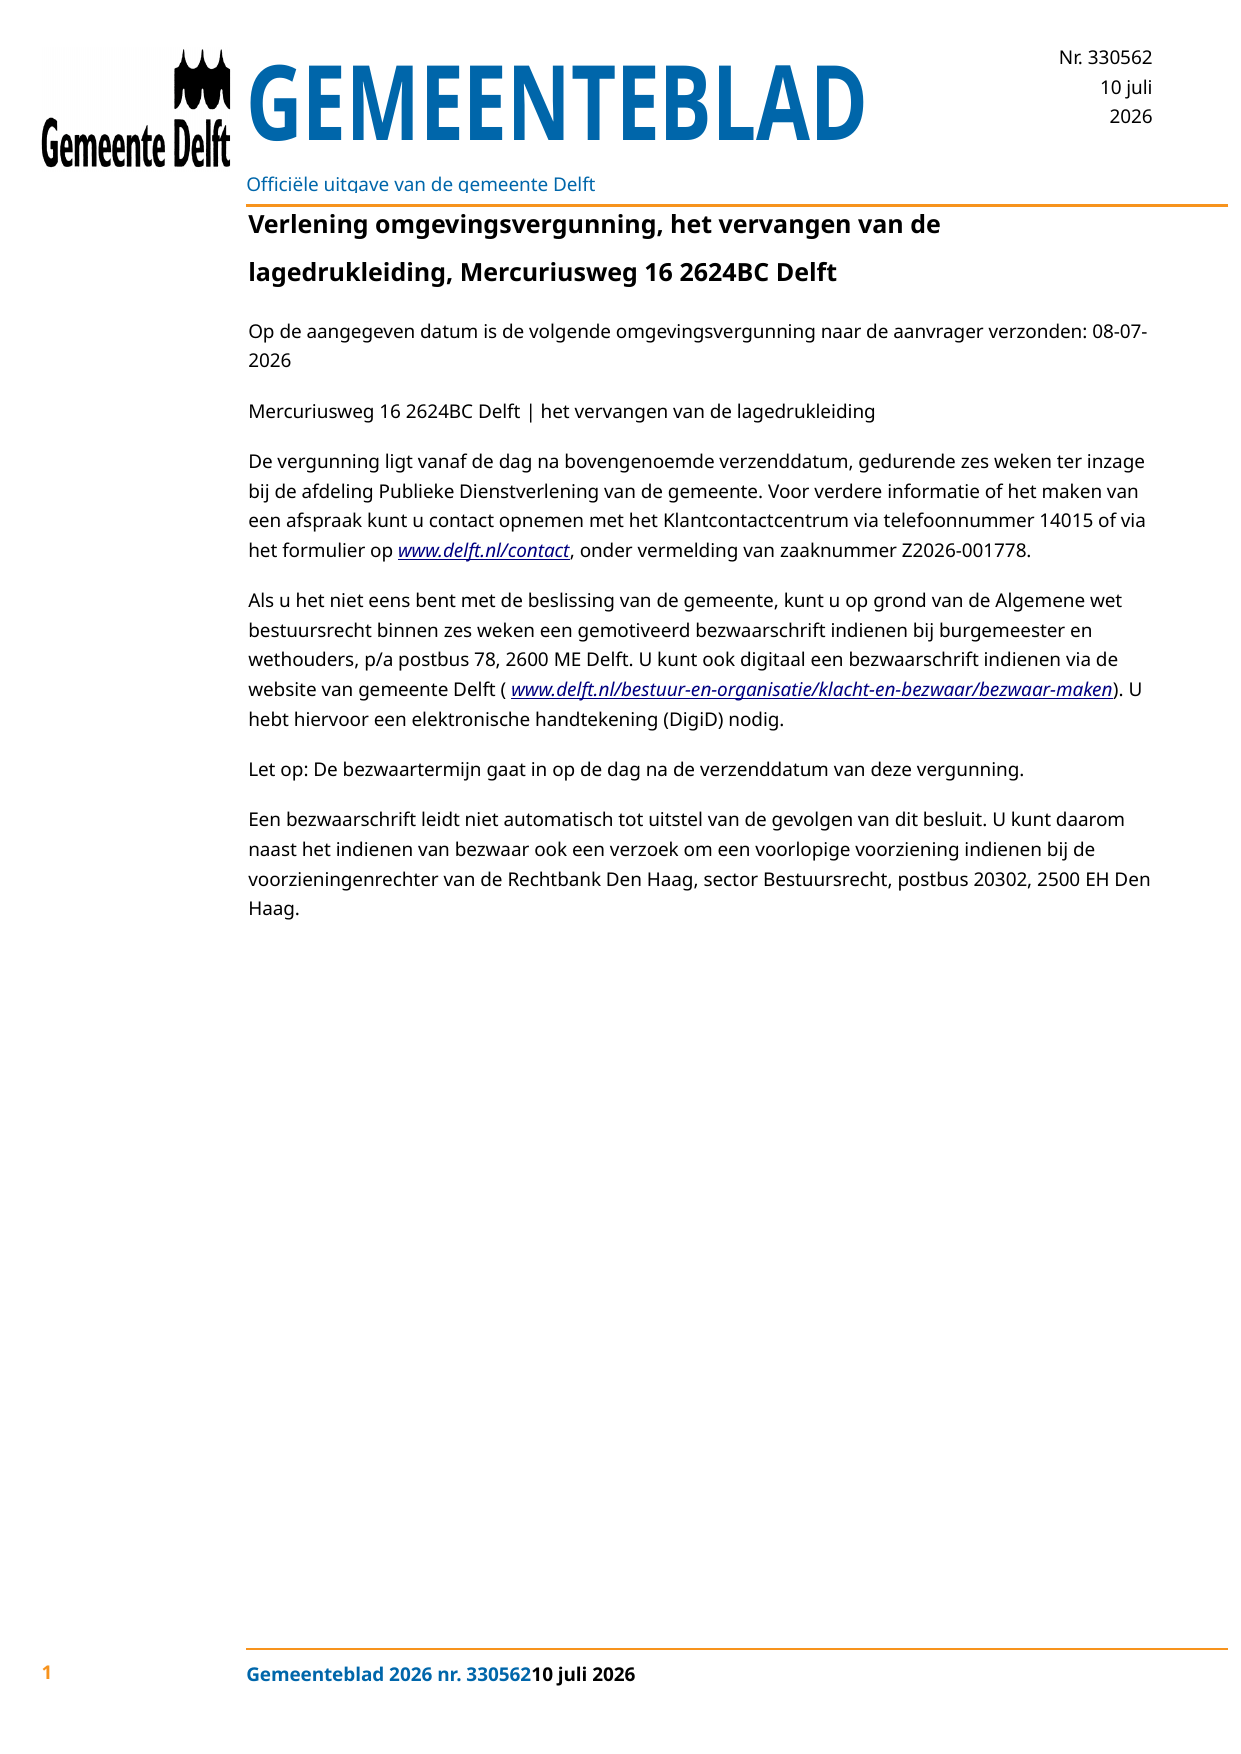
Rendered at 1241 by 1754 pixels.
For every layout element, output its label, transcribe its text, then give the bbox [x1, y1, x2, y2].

text Een bezwaarschrift leidt niet automatisch tot uitstel van de gevolgen van dit besluit. U kunt daarom naast het indienen van bezwaar ook een verzoek om een voorlopige voorziening indienen bij de voorzieningenrechter van de Rechtbank Den Haag, sector Bestuursrecht, postbus 20302, 2500 EH Den Haag. [248, 807, 1152, 921]
text Mercuriusweg 16 2624BC Delft | het vervangen van de lagedrukleiding [248, 398, 1152, 424]
text Let op: De bezwaartermijn gaat in op de dag na de verzenddatum van deze vergunning. [248, 756, 1152, 782]
text Verlening omgevingsvergunning, het vervangen van de lagedrukleiding, Mercuriusweg 16 2624BC Delft [248, 207, 1152, 288]
picture [41, 47, 231, 172]
text Als u het niet eens bent met de beslissing van de gemeente, kunt u op grond van de Algemene wet bestuursrecht binnen zes weken een gemotiveerd bezwaarschrift indienen bij burgemeester en wethouders, p/a postbus 78, 2600 ME Delft. U kunt ook digitaal een bezwaarschrift indienen via de website van gemeente Delft ( www.delft.nl/bestuur-en-organisatie/klacht-en-bezwaar/bezwaar-maken). U hebt hiervoor een elektronische handtekening (DigiD) nodig. [248, 587, 1152, 732]
text Op de aangegeven datum is de volgende omgevingsvergunning naar de aanvrager verzonden: 08-07-2026 [248, 318, 1152, 373]
text De vergunning ligt vanaf de dag na bovengenoemde verzenddatum, gedurende zes weken ter inzage bij de afdeling Publieke Dienstverlening van de gemeente. Voor verdere informatie of het maken van een afspraak kunt u contact opnemen met het Klantcontactcentrum via telefoonnummer 14015 of via het formulier op www.delft.nl/contact, onder vermelding van zaaknummer Z2026-001778. [248, 448, 1152, 563]
